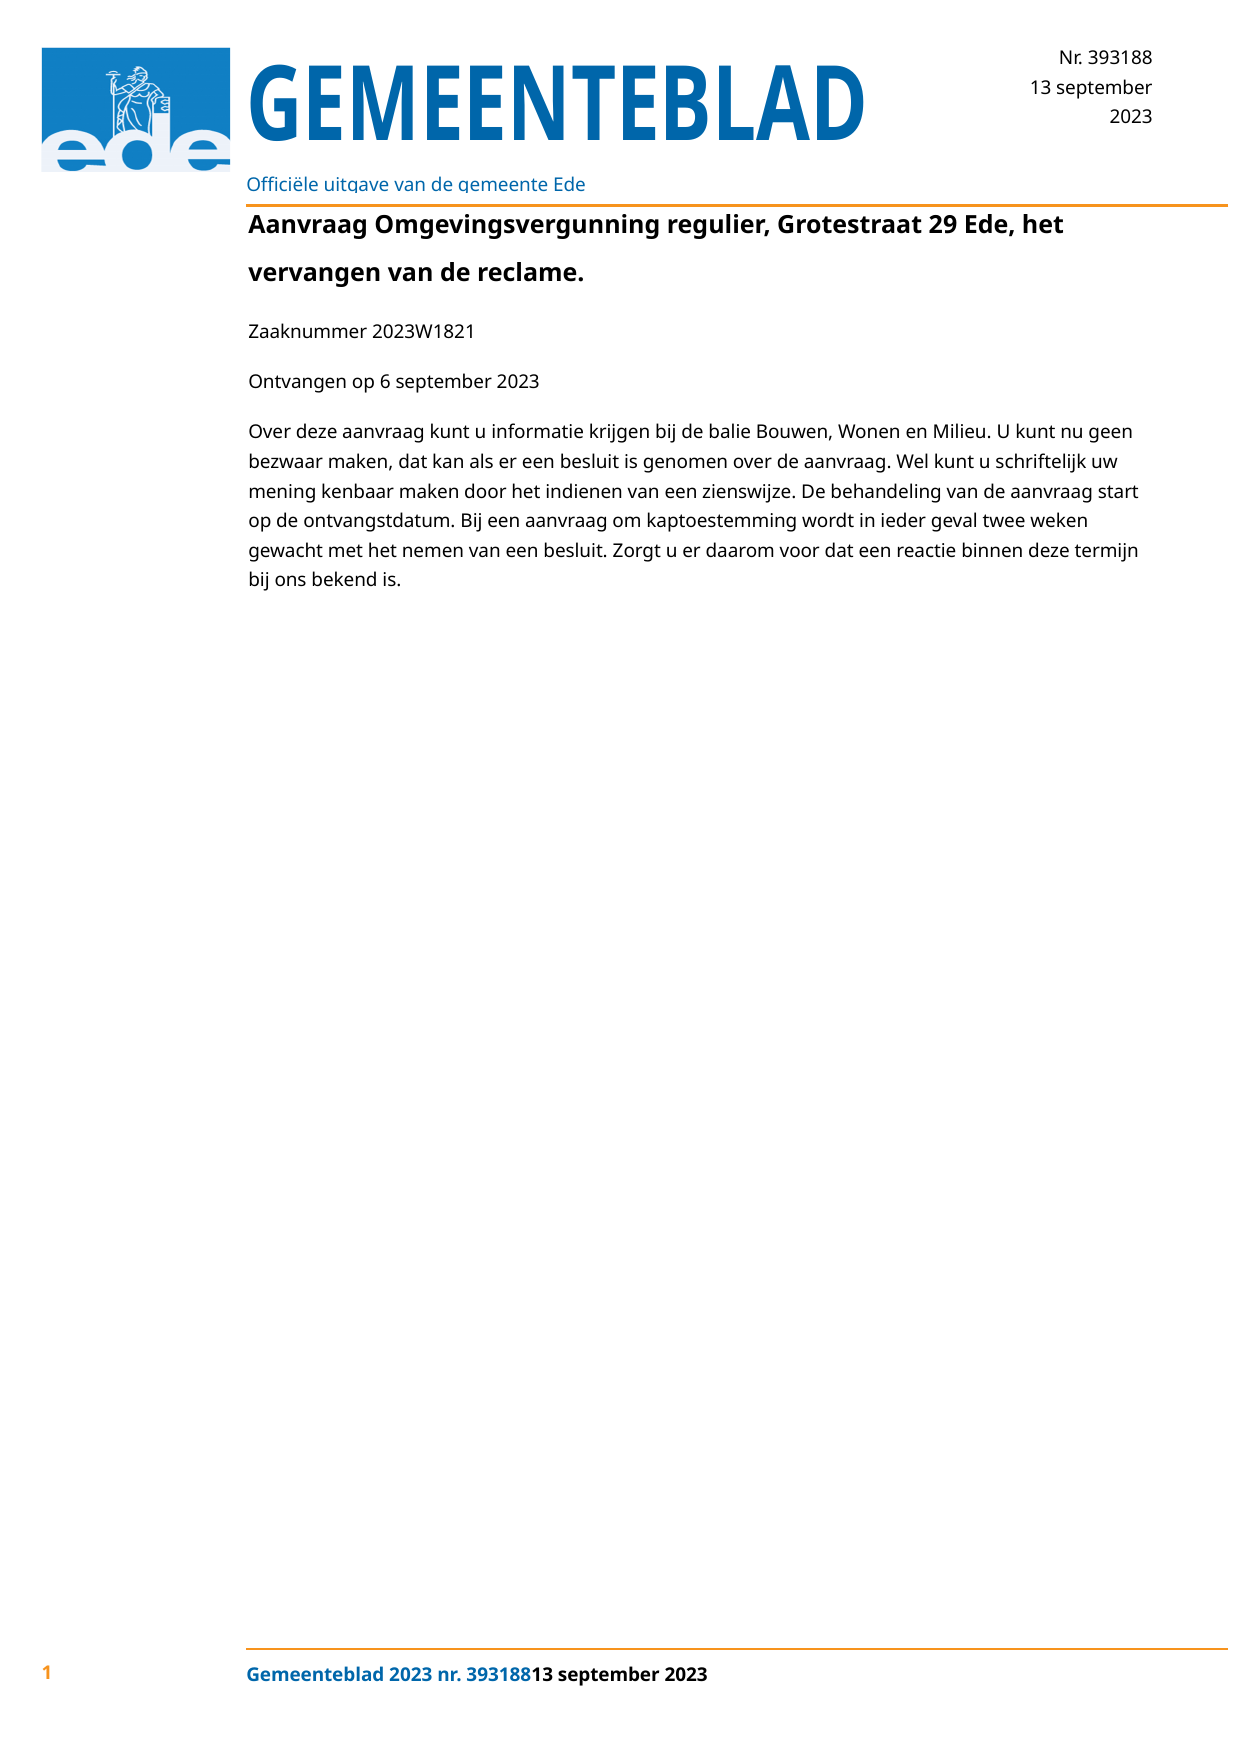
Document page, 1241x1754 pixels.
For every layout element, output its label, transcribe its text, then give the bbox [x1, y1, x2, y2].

text Zaaknummer 2023W1821 [248, 318, 1152, 344]
picture [41, 47, 231, 172]
text Aanvraag Omgevingsvergunning regulier, Grotestraat 29 Ede, het vervangen van de reclame. [248, 207, 1152, 288]
text Ontvangen op 6 september 2023 [248, 368, 1152, 394]
text Over deze aanvraag kunt u informatie krijgen bij de balie Bouwen, Wonen en Milieu. U kunt nu geen bezwaar maken, dat kan als er een besluit is genomen over de aanvraag. Wel kunt u schriftelijk uw mening kenbaar maken door het indienen van een zienswijze. De behandeling van de aanvraag start op de ontvangstdatum. Bij een aanvraag om kaptoestemming wordt in ieder geval twee weken gewacht met het nemen van een besluit. Zorgt u er daarom voor dat een reactie binnen deze termijn bij ons bekend is. [248, 419, 1152, 592]
